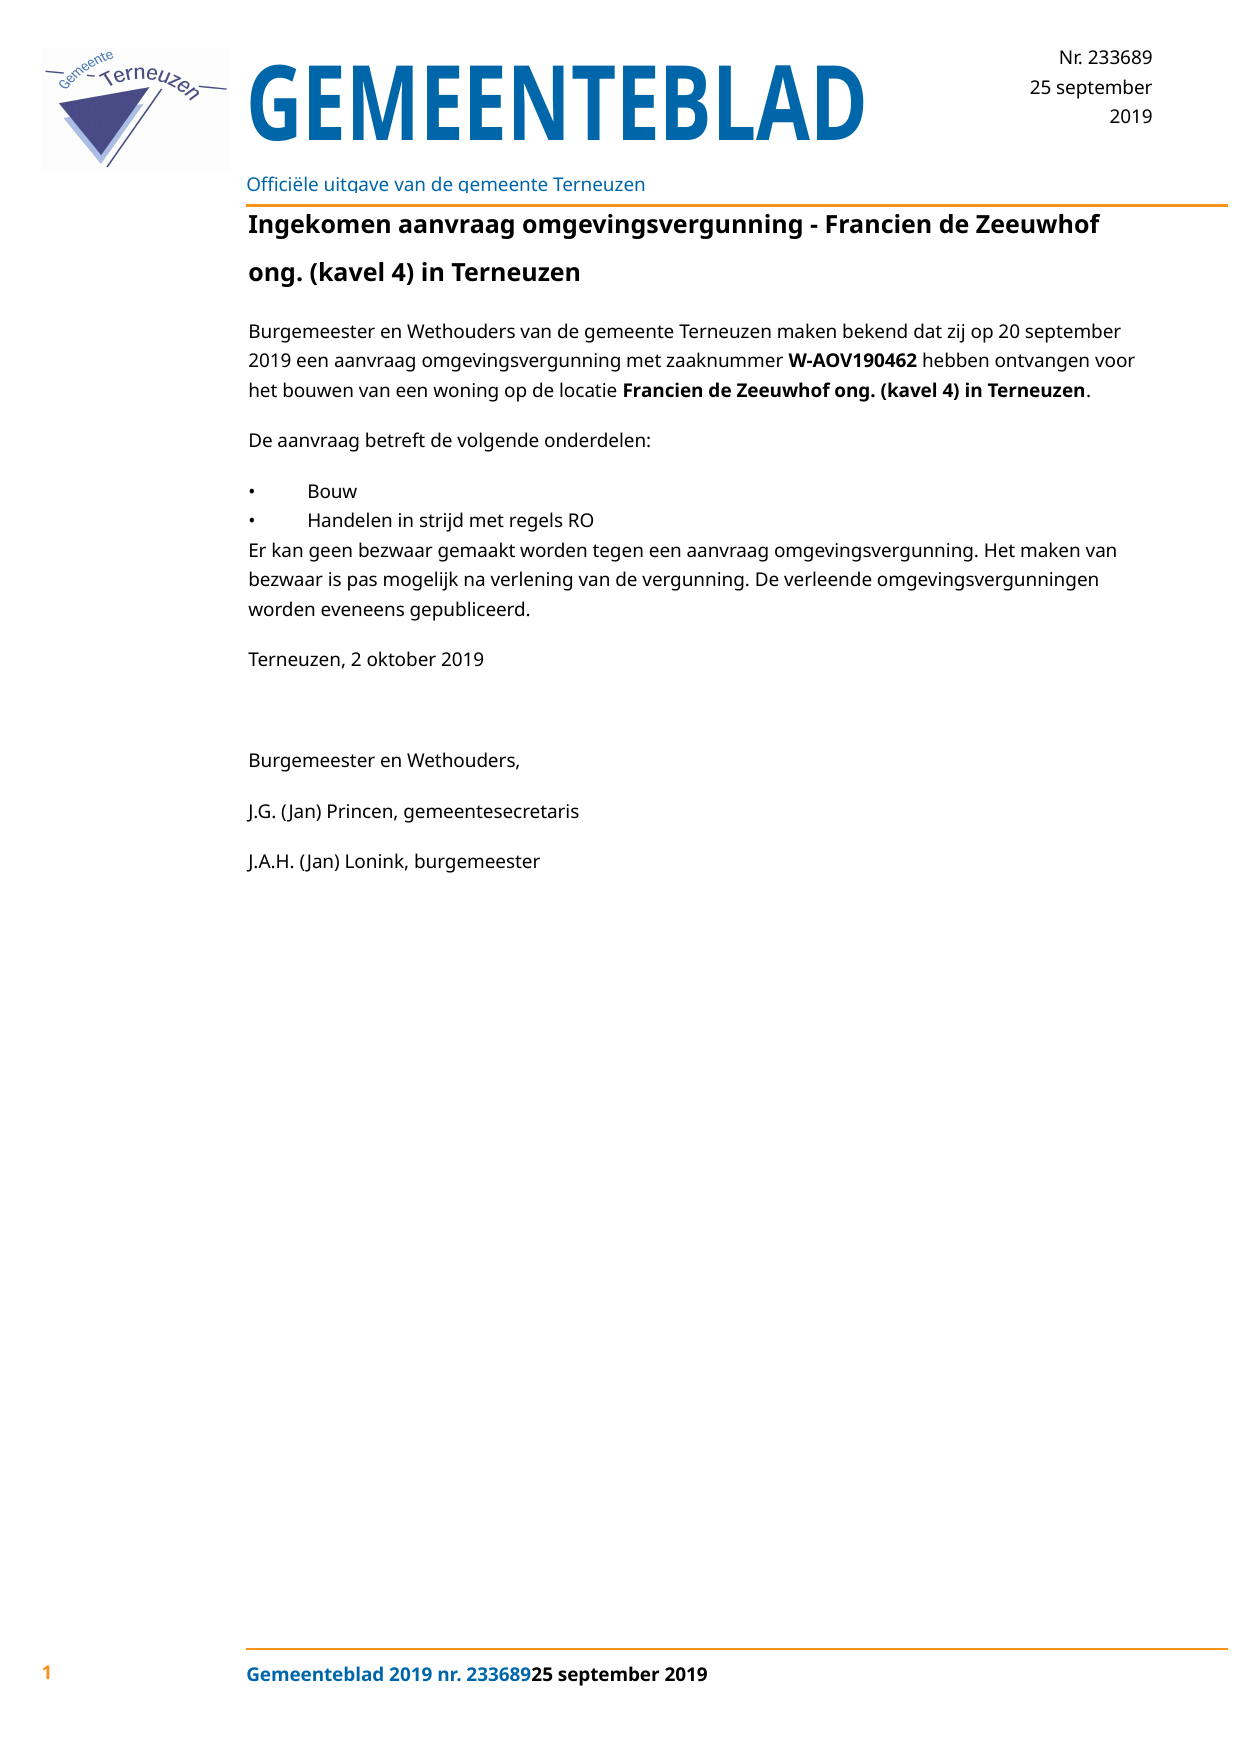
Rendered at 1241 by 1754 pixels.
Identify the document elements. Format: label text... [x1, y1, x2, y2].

text J.A.H. (Jan) Lonink, burgemeester [248, 848, 1152, 874]
picture [41, 47, 231, 172]
text Burgemeester en Wethouders van de gemeente Terneuzen maken bekend dat zij op 20 september 2019 een aanvraag omgevingsvergunning met zaaknummer W-AOV190462 hebben ontvangen voor het bouwen van een woning op de locatie Francien de Zeeuwhof ong. (kavel 4) in Terneuzen. [248, 318, 1152, 403]
list Handelen in strijd met regels RO [248, 507, 1152, 533]
text J.G. (Jan) Princen, gemeentesecretaris [248, 798, 1152, 824]
text Er kan geen bezwaar gemaakt worden tegen een aanvraag omgevingsvergunning. Het maken van bezwaar is pas mogelijk na verlening van de vergunning. De verleende omgevingsvergunningen worden eveneens gepubliceerd. [248, 537, 1152, 622]
list Bouw [248, 478, 1152, 504]
text Burgemeester en Wethouders, [248, 747, 1152, 773]
text Ingekomen aanvraag omgevingsvergunning - Francien de Zeeuwhof ong. (kavel 4) in Terneuzen [248, 207, 1152, 288]
text Terneuzen, 2 oktober 2019 [248, 647, 1152, 672]
text De aanvraag betreft de volgende onderdelen: [248, 427, 1152, 453]
